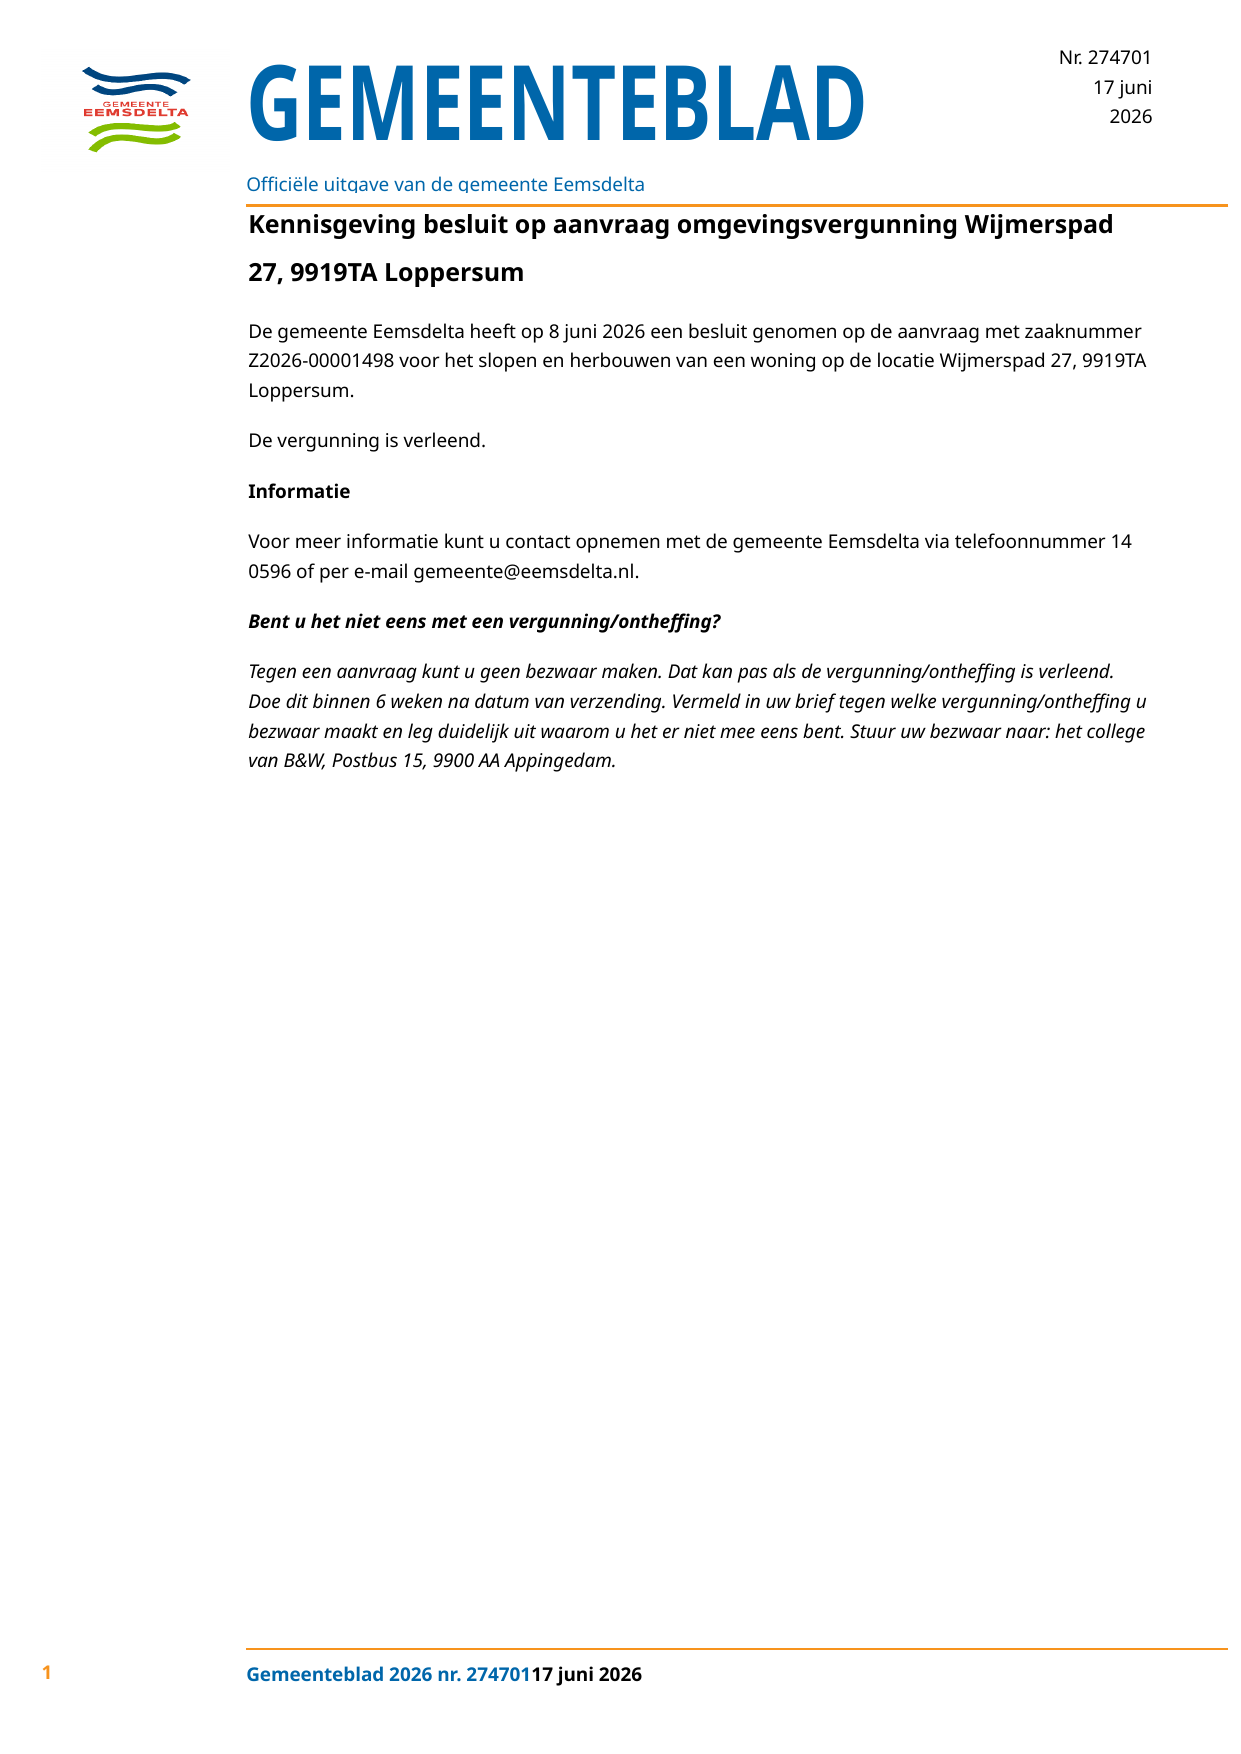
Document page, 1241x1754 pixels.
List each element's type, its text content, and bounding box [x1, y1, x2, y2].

text Bent u het niet eens met een vergunning/ontheffing? [248, 608, 1152, 634]
text Kennisgeving besluit op aanvraag omgevingsvergunning Wijmerspad 27, 9919TA Loppersum [248, 207, 1152, 288]
text Tegen een aanvraag kunt u geen bezwaar maken. Dat kan pas als de vergunning/ontheffing is verleend. Doe dit binnen 6 weken na datum van verzending. Vermeld in uw brief tegen welke vergunning/ontheffing u bezwaar maakt en leg duidelijk uit waarom u het er niet mee eens bent. Stuur uw bezwaar naar: het college van B&W, Postbus 15, 9900 AA Appingedam. [248, 659, 1152, 773]
text De vergunning is verleend. [248, 427, 1152, 453]
text Voor meer informatie kunt u contact opnemen met de gemeente Eemsdelta via telefoonnummer 14 0596 of per e-mail gemeente@eemsdelta.nl. [248, 528, 1152, 584]
text De gemeente Eemsdelta heeft op 8 juni 2026 een besluit genomen op de aanvraag met zaaknummer Z2026-00001498 voor het slopen en herbouwen van een woning op de locatie Wijmerspad 27, 9919TA Loppersum. [248, 318, 1152, 403]
picture [41, 47, 231, 172]
text Informatie [248, 478, 1152, 504]
